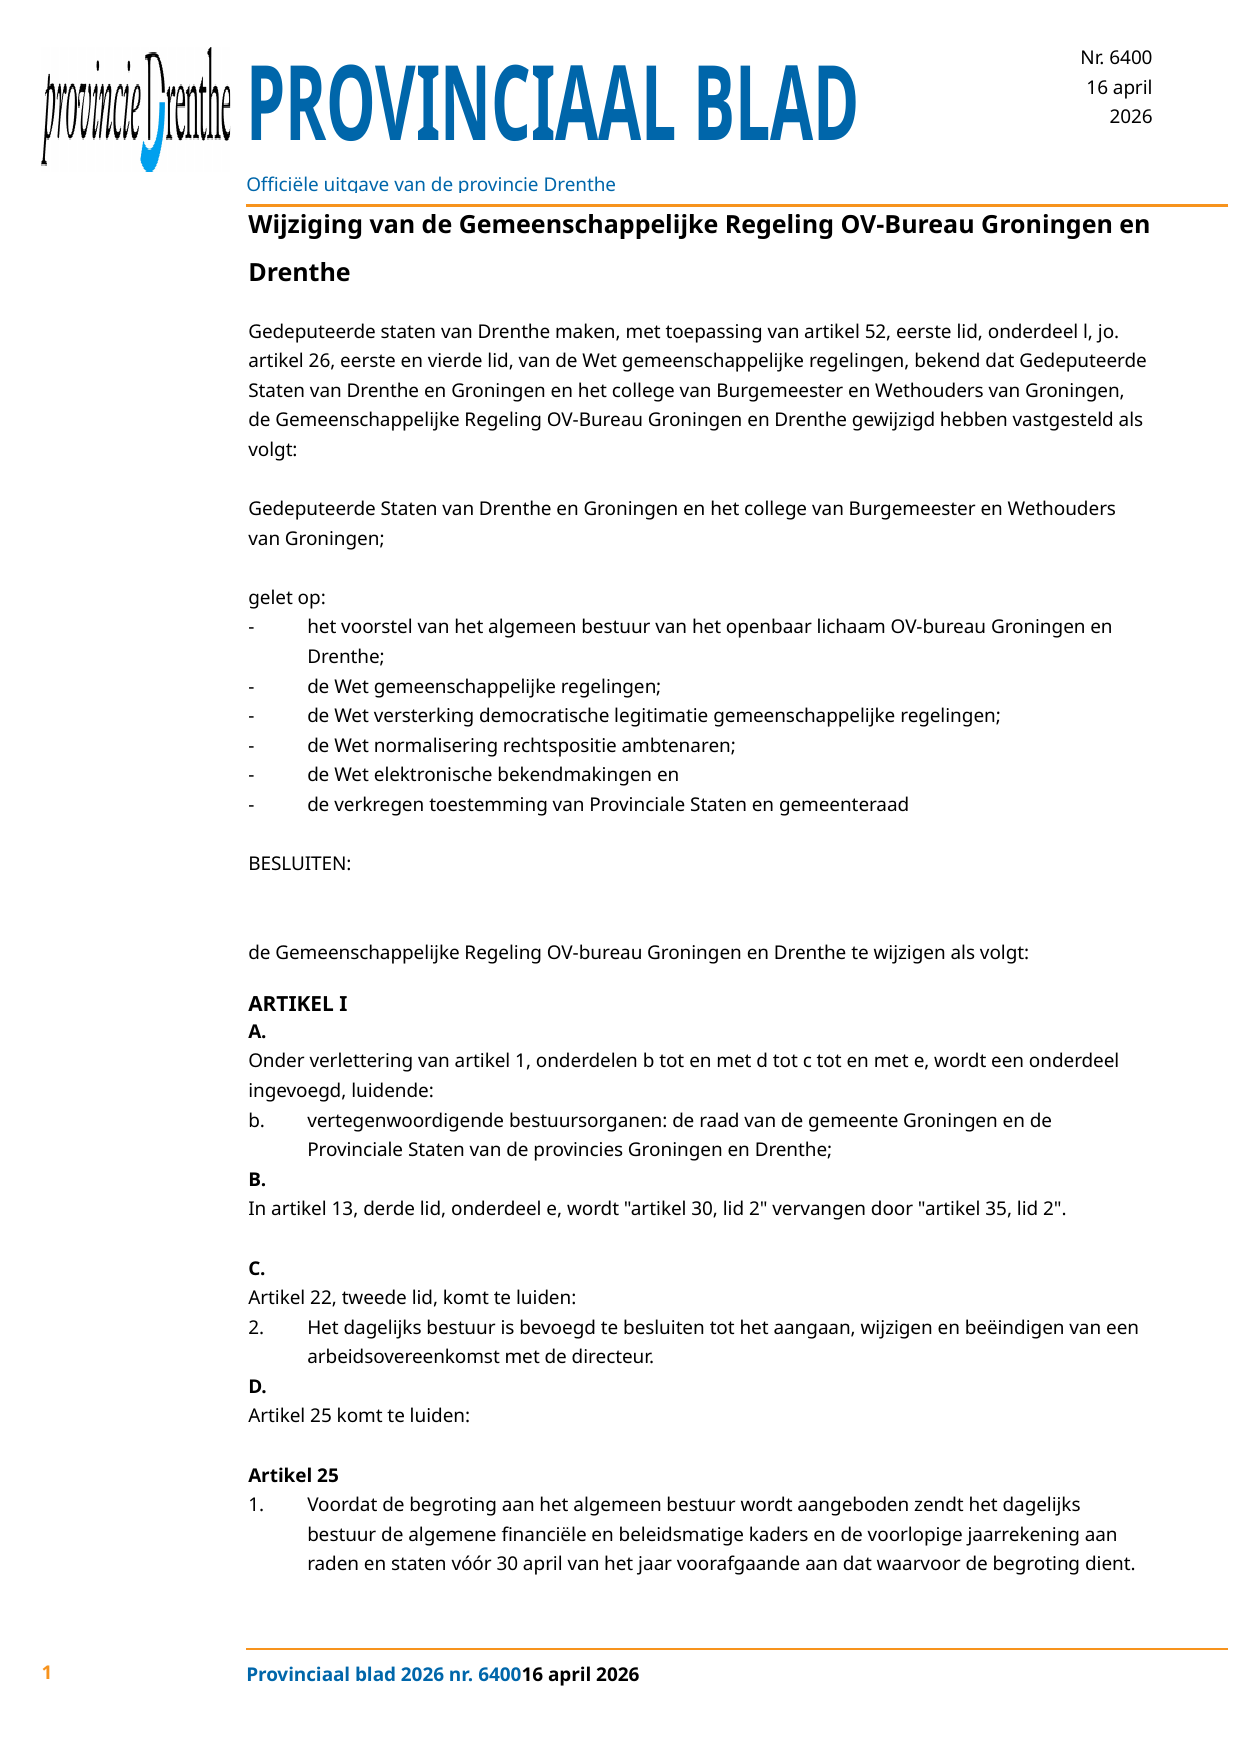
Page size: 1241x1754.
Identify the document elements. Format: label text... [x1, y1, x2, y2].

text Artikel 25 [248, 1462, 1152, 1487]
list de Wet gemeenschappelijke regelingen; [248, 673, 1152, 699]
list de verkregen toestemming van Provinciale Staten en gemeenteraad [248, 791, 1152, 817]
text de Gemeenschappelijke Regeling OV-bureau Groningen en Drenthe te wijzigen als volgt: [248, 939, 1152, 965]
list de Wet elektronische bekendmakingen en [248, 762, 1152, 787]
text Onder verlettering van artikel 1, onderdelen b tot en met d tot c tot en met e, wordt een onderdeel ingevoegd, luidende: [248, 1048, 1152, 1103]
list de Wet normalisering rechtspositie ambtenaren; [248, 732, 1152, 758]
text Artikel 22, tweede lid, komt te luiden: [248, 1284, 1152, 1310]
list vertegenwoordigende bestuursorganen: de raad van de gemeente Groningen en de Provinciale Staten van de provincies Groningen en Drenthe; [248, 1107, 1152, 1162]
list het voorstel van het algemeen bestuur van het openbaar lichaam OV-bureau Groningen en Drenthe; [248, 614, 1152, 669]
text Artikel 25 komt te luiden: [248, 1403, 1152, 1428]
text A. [248, 1018, 1152, 1044]
list Het dagelijks bestuur is bevoegd te besluiten tot het aangaan, wijzigen en beëindigen van een arbeidsovereenkomst met de directeur. [248, 1314, 1152, 1369]
text Wijziging van de Gemeenschappelijke Regeling OV-Bureau Groningen en Drenthe [248, 207, 1152, 288]
text gelet op: [248, 584, 1152, 610]
text C. [248, 1255, 1152, 1280]
list Voordat de begroting aan het algemeen bestuur wordt aangeboden zendt het dagelijks bestuur de algemene financiële en beleidsmatige kaders en de voorlopige jaarrekening aan raden en staten vóór 30 april van het jaar voorafgaande aan dat waarvoor de begroting dient. [248, 1491, 1152, 1576]
text B. [248, 1166, 1152, 1192]
text BESLUITEN: [248, 850, 1152, 876]
text Gedeputeerde Staten van Drenthe en Groningen en het college van Burgemeester en Wethouders van Groningen; [248, 495, 1152, 551]
text ARTIKEL I [248, 989, 1152, 1018]
text Gedeputeerde staten van Drenthe maken, met toepassing van artikel 52, eerste lid, onderdeel l, jo. artikel 26, eerste en vierde lid, van de Wet gemeenschappelijke regelingen, bekend dat Gedeputeerde Staten van Drenthe en Groningen en het college van Burgemeester en Wethouders van Groningen, de Gemeenschappelijke Regeling OV-Bureau Groningen en Drenthe gewijzigd hebben vastgesteld als volgt: [248, 318, 1152, 462]
list de Wet versterking democratische legitimatie gemeenschappelijke regelingen; [248, 702, 1152, 728]
picture [41, 47, 231, 172]
text D. [248, 1373, 1152, 1399]
text In artikel 13, derde lid, onderdeel e, wordt "artikel 30, lid 2" vervangen door "artikel 35, lid 2". [248, 1196, 1152, 1221]
